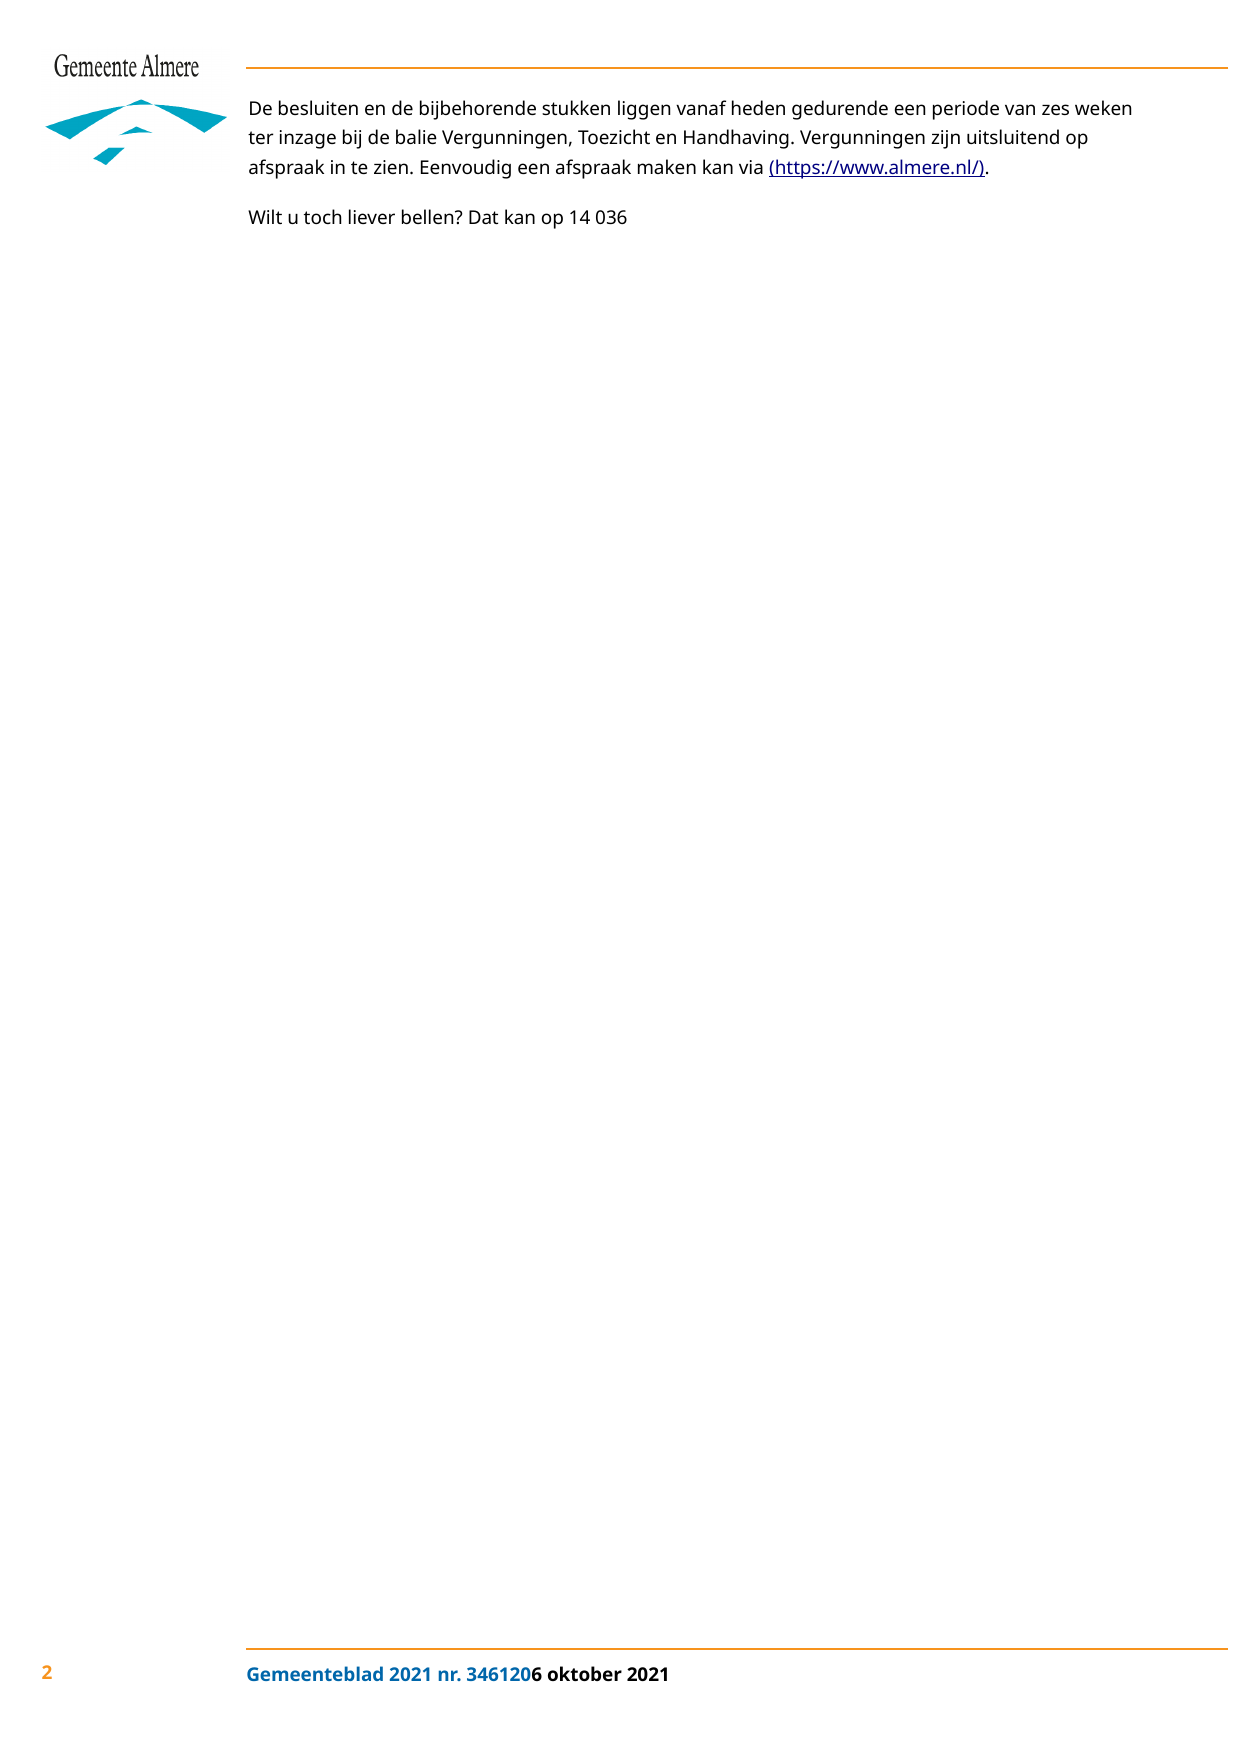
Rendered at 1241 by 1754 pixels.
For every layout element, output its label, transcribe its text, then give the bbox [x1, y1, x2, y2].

picture [41, 47, 231, 172]
text Wilt u toch liever bellen? Dat kan op 14 036 [248, 204, 1152, 230]
text De besluiten en de bijbehorende stukken liggen vanaf heden gedurende een periode van zes weken ter inzage bij de balie Vergunningen, Toezicht en Handhaving. Vergunningen zijn uitsluitend op afspraak in te zien. Eenvoudig een afspraak maken kan via (https://www.almere.nl/). [248, 95, 1152, 180]
